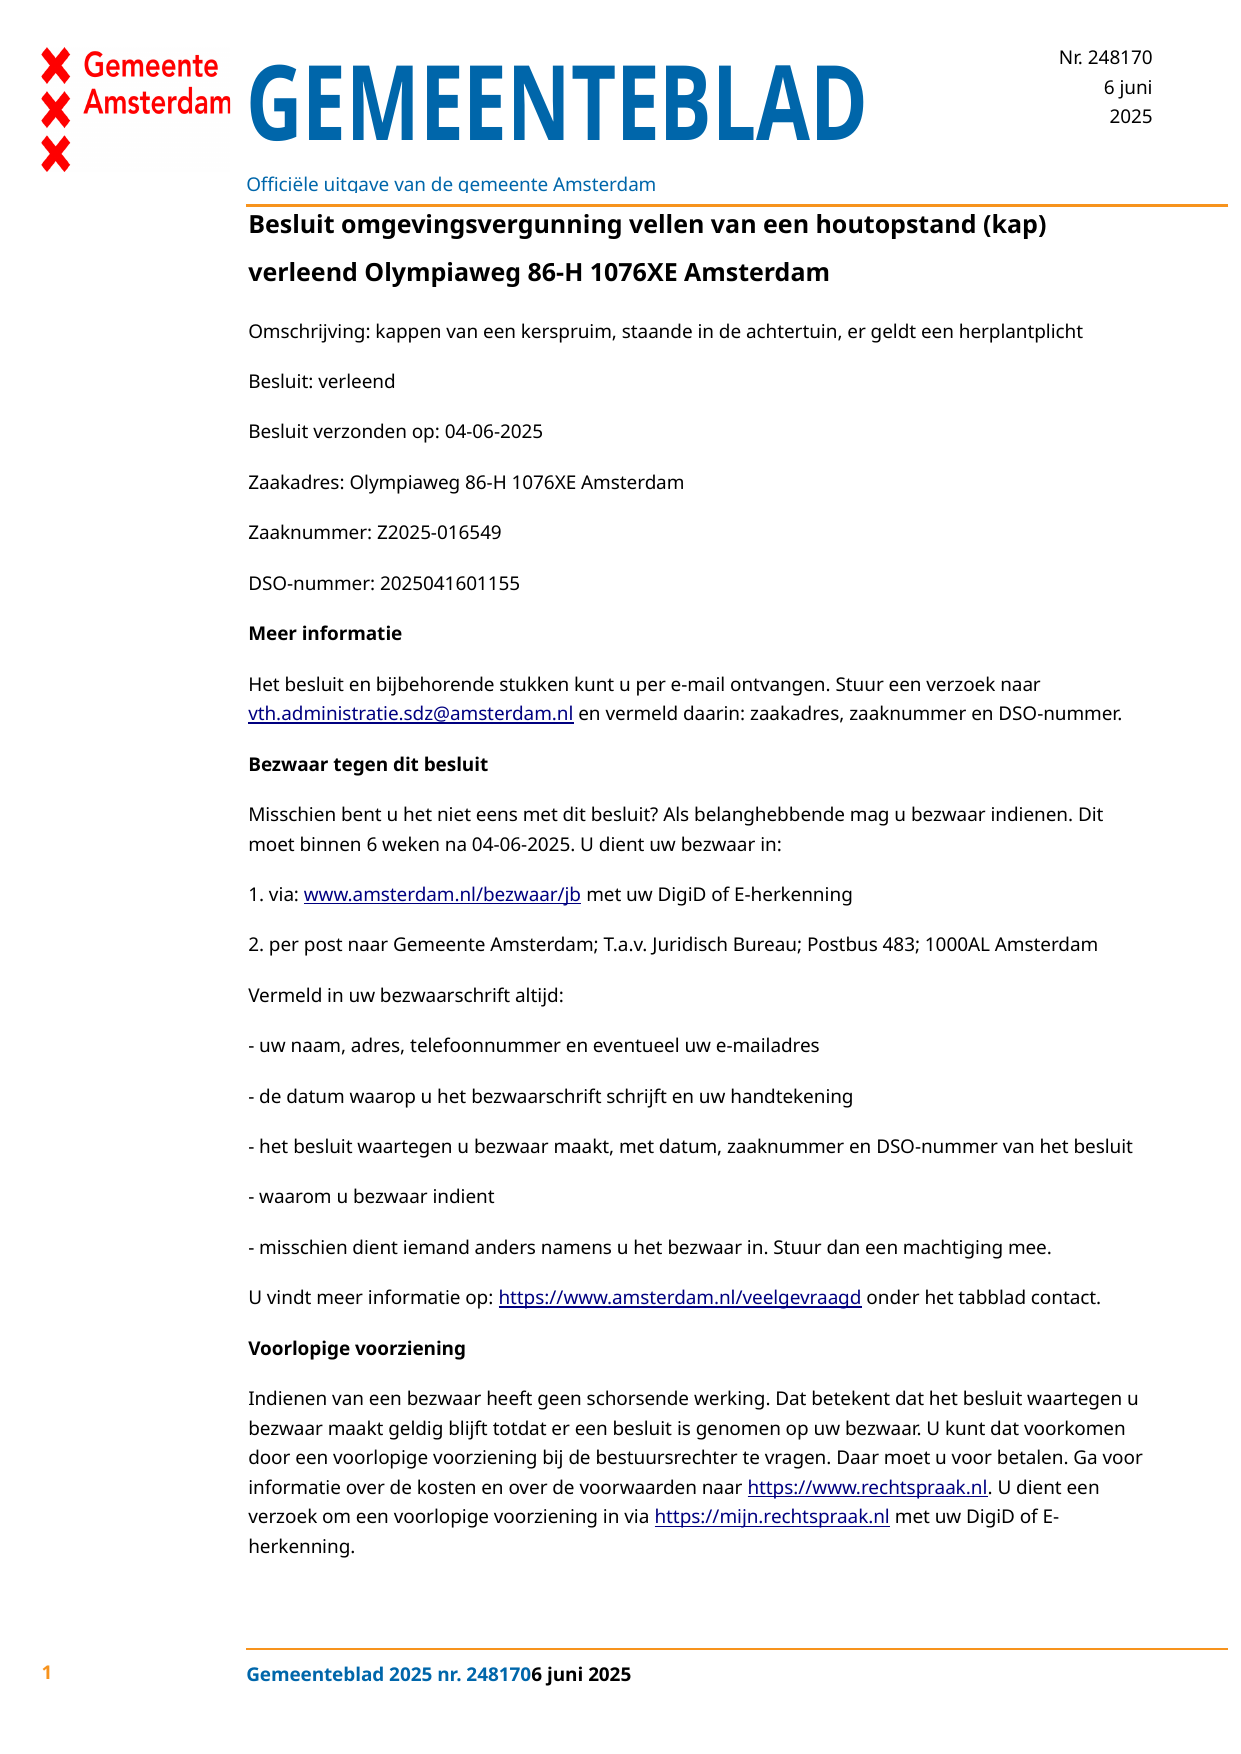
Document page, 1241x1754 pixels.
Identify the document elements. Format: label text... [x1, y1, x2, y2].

text 1. via: www.amsterdam.nl/bezwaar/jb met uw DigiD of E-herkenning [248, 881, 1152, 907]
text U vindt meer informatie op: https://www.amsterdam.nl/veelgevraagd onder het tabblad contact. [248, 1284, 1152, 1310]
text Vermeld in uw bezwaarschrift altijd: [248, 982, 1152, 1008]
text Zaakadres: Olympiaweg 86-H 1076XE Amsterdam [248, 469, 1152, 495]
text Voorlopige voorziening [248, 1335, 1152, 1361]
text DSO-nummer: 2025041601155 [248, 570, 1152, 596]
text - uw naam, adres, telefoonnummer en eventueel uw e-mailadres [248, 1032, 1152, 1058]
text - misschien dient iemand anders namens u het bezwaar in. Stuur dan een machtiging mee. [248, 1234, 1152, 1260]
text Indienen van een bezwaar heeft geen schorsende werking. Dat betekent dat het besluit waartegen u bezwaar maakt geldig blijft totdat er een besluit is genomen op uw bezwaar. U kunt dat voorkomen door een voorlopige voorziening bij de bestuursrechter te vragen. Daar moet u voor betalen. Ga voor informatie over de kosten en over de voorwaarden naar https://www.rechtspraak.nl. U dient een verzoek om een voorlopige voorziening in via https://mijn.rechtspraak.nl met uw DigiD of E-herkenning. [248, 1385, 1152, 1559]
text Besluit omgevingsvergunning vellen van een houtopstand (kap) verleend Olympiaweg 86-H 1076XE Amsterdam [248, 207, 1152, 288]
text Zaaknummer: Z2025-016549 [248, 519, 1152, 545]
text Bezwaar tegen dit besluit [248, 751, 1152, 777]
text - waarom u bezwaar indient [248, 1184, 1152, 1209]
text - de datum waarop u het bezwaarschrift schrijft en uw handtekening [248, 1083, 1152, 1109]
text Meer informatie [248, 620, 1152, 646]
text 2. per post naar Gemeente Amsterdam; T.a.v. Juridisch Bureau; Postbus 483; 1000AL Amsterdam [248, 932, 1152, 957]
text Het besluit en bijbehorende stukken kunt u per e-mail ontvangen. Stuur een verzoek naar vth.administratie.sdz@amsterdam.nl en vermeld daarin: zaakadres, zaaknummer en DSO-nummer. [248, 671, 1152, 726]
text Besluit verzonden op: 04-06-2025 [248, 419, 1152, 444]
text - het besluit waartegen u bezwaar maakt, met datum, zaaknummer en DSO-nummer van het besluit [248, 1133, 1152, 1159]
text Misschien bent u het niet eens met dit besluit? Als belanghebbende mag u bezwaar indienen. Dit moet binnen 6 weken na 04-06-2025. U dient uw bezwaar in: [248, 801, 1152, 857]
picture [41, 47, 231, 172]
text Omschrijving: kappen van een kerspruim, staande in de achtertuin, er geldt een herplantplicht [248, 318, 1152, 344]
text Besluit: verleend [248, 368, 1152, 394]
